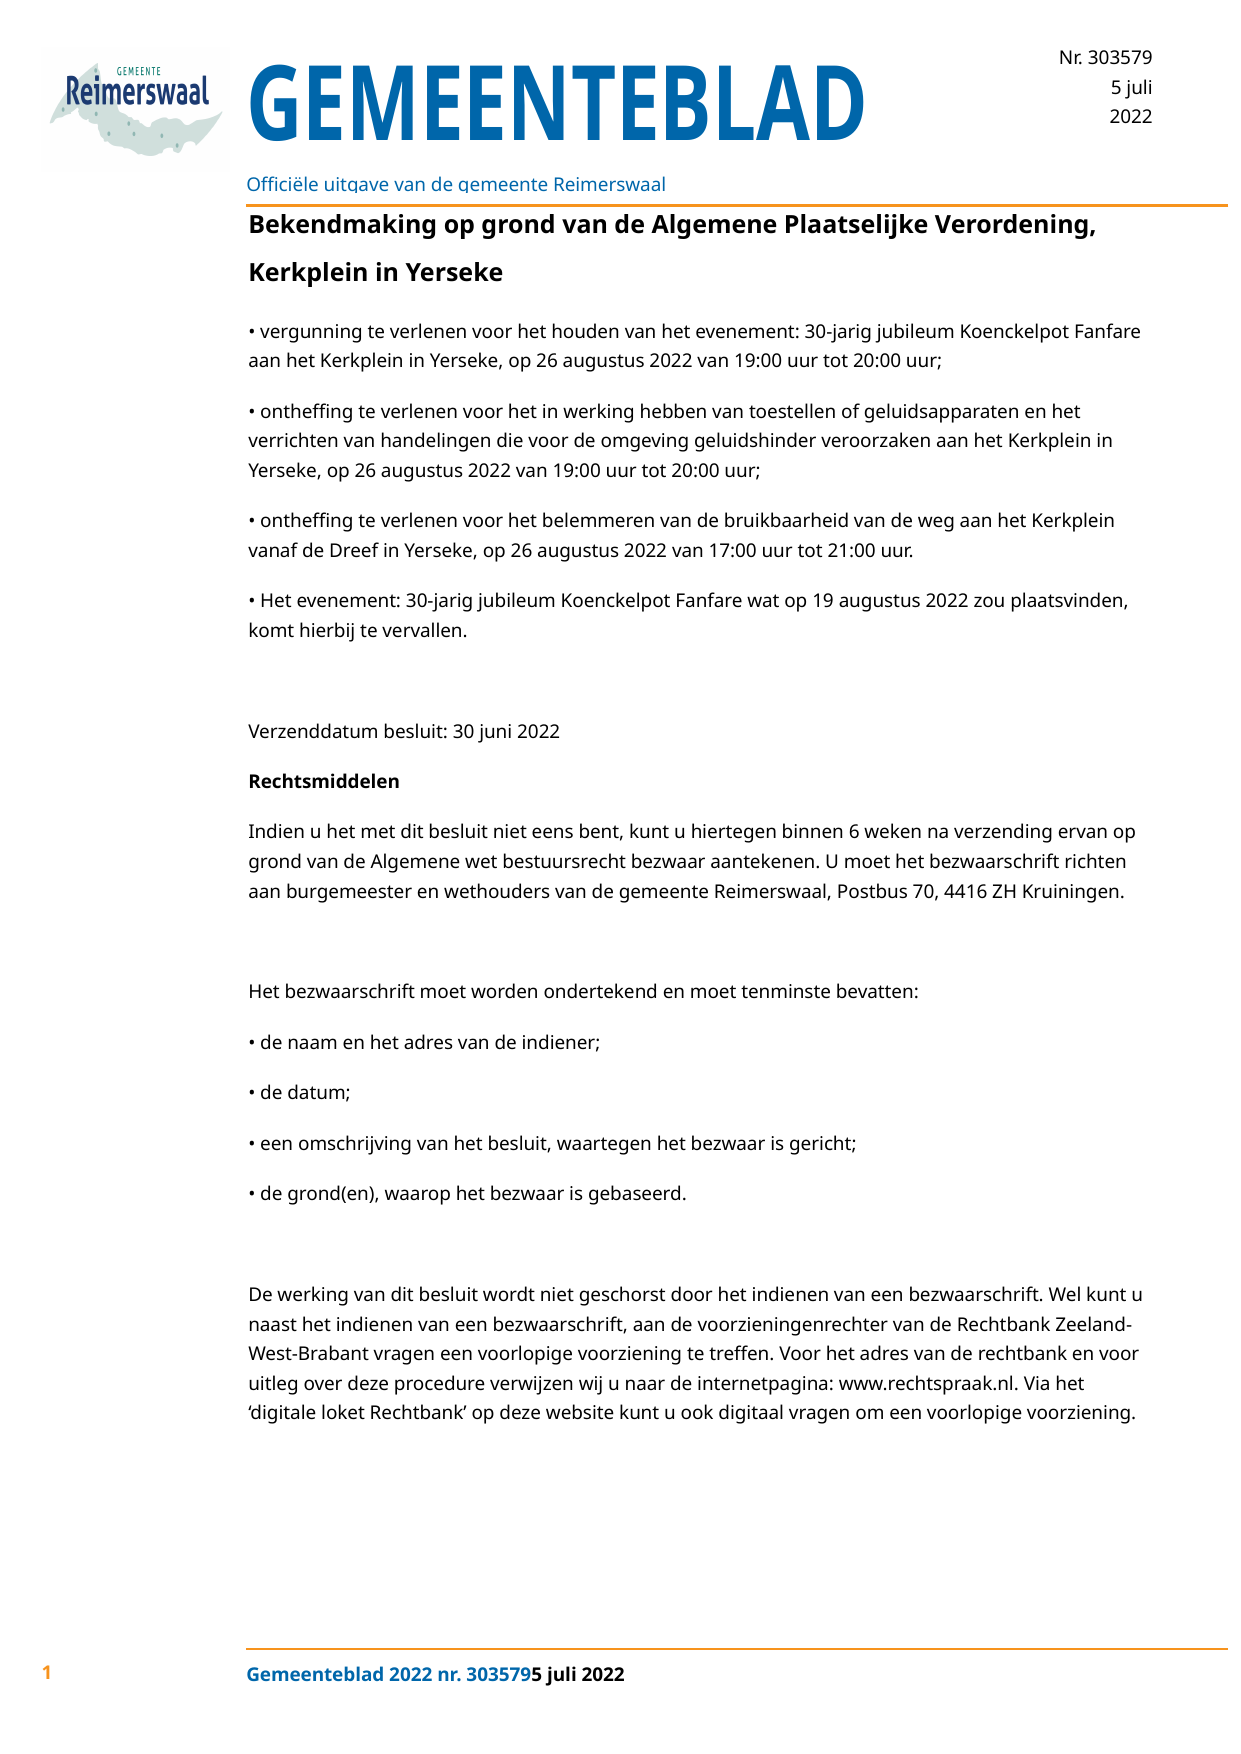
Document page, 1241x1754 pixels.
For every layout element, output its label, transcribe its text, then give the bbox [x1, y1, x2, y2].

text Indien u het met dit besluit niet eens bent, kunt u hiertegen binnen 6 weken na verzending ervan op grond van de Algemene wet bestuursrecht bezwaar aantekenen. U moet het bezwaarschrift richten aan burgemeester en wethouders van de gemeente Reimerswaal, Postbus 70, 4416 ZH Kruiningen. [248, 819, 1152, 904]
text Bekendmaking op grond van de Algemene Plaatselijke Verordening, Kerkplein in Yerseke [248, 207, 1152, 288]
text • ontheffing te verlenen voor het in werking hebben van toestellen of geluidsapparaten en het verrichten van handelingen die voor de omgeving geluidshinder veroorzaken aan het Kerkplein in Yerseke, op 26 augustus 2022 van 19:00 uur tot 20:00 uur; [248, 398, 1152, 483]
text • de naam en het adres van de indiener; [248, 1029, 1152, 1055]
text • een omschrijving van het besluit, waartegen het bezwaar is gericht; [248, 1130, 1152, 1156]
text • de datum; [248, 1079, 1152, 1105]
text • Het evenement: 30-jarig jubileum Koenckelpot Fanfare wat op 19 augustus 2022 zou plaatsvinden, komt hierbij te vervallen. [248, 587, 1152, 643]
text • vergunning te verlenen voor het houden van het evenement: 30-jarig jubileum Koenckelpot Fanfare aan het Kerkplein in Yerseke, op 26 augustus 2022 van 19:00 uur tot 20:00 uur; [248, 318, 1152, 373]
text Verzenddatum besluit: 30 juni 2022 [248, 718, 1152, 744]
text De werking van dit besluit wordt niet geschorst door het indienen van een bezwaarschrift. Wel kunt u naast het indienen van een bezwaarschrift, aan de voorzieningenrechter van de Rechtbank Zeeland-West-Brabant vragen een voorlopige voorziening te treffen. Voor het adres van de rechtbank en voor uitleg over deze procedure verwijzen wij u naar de internetpagina: www.rechtspraak.nl. Via het ‘digitale loket Rechtbank’ op deze website kunt u ook digitaal vragen om een voorlopige voorziening. [248, 1281, 1152, 1425]
text • ontheffing te verlenen voor het belemmeren van de bruikbaarheid van de weg aan het Kerkplein vanaf de Dreef in Yerseke, op 26 augustus 2022 van 17:00 uur tot 21:00 uur. [248, 507, 1152, 563]
text • de grond(en), waarop het bezwaar is gebaseerd. [248, 1180, 1152, 1206]
text Rechtsmiddelen [248, 768, 1152, 794]
text Het bezwaarschrift moet worden ondertekend en moet tenminste bevatten: [248, 979, 1152, 1004]
picture [41, 47, 231, 172]
